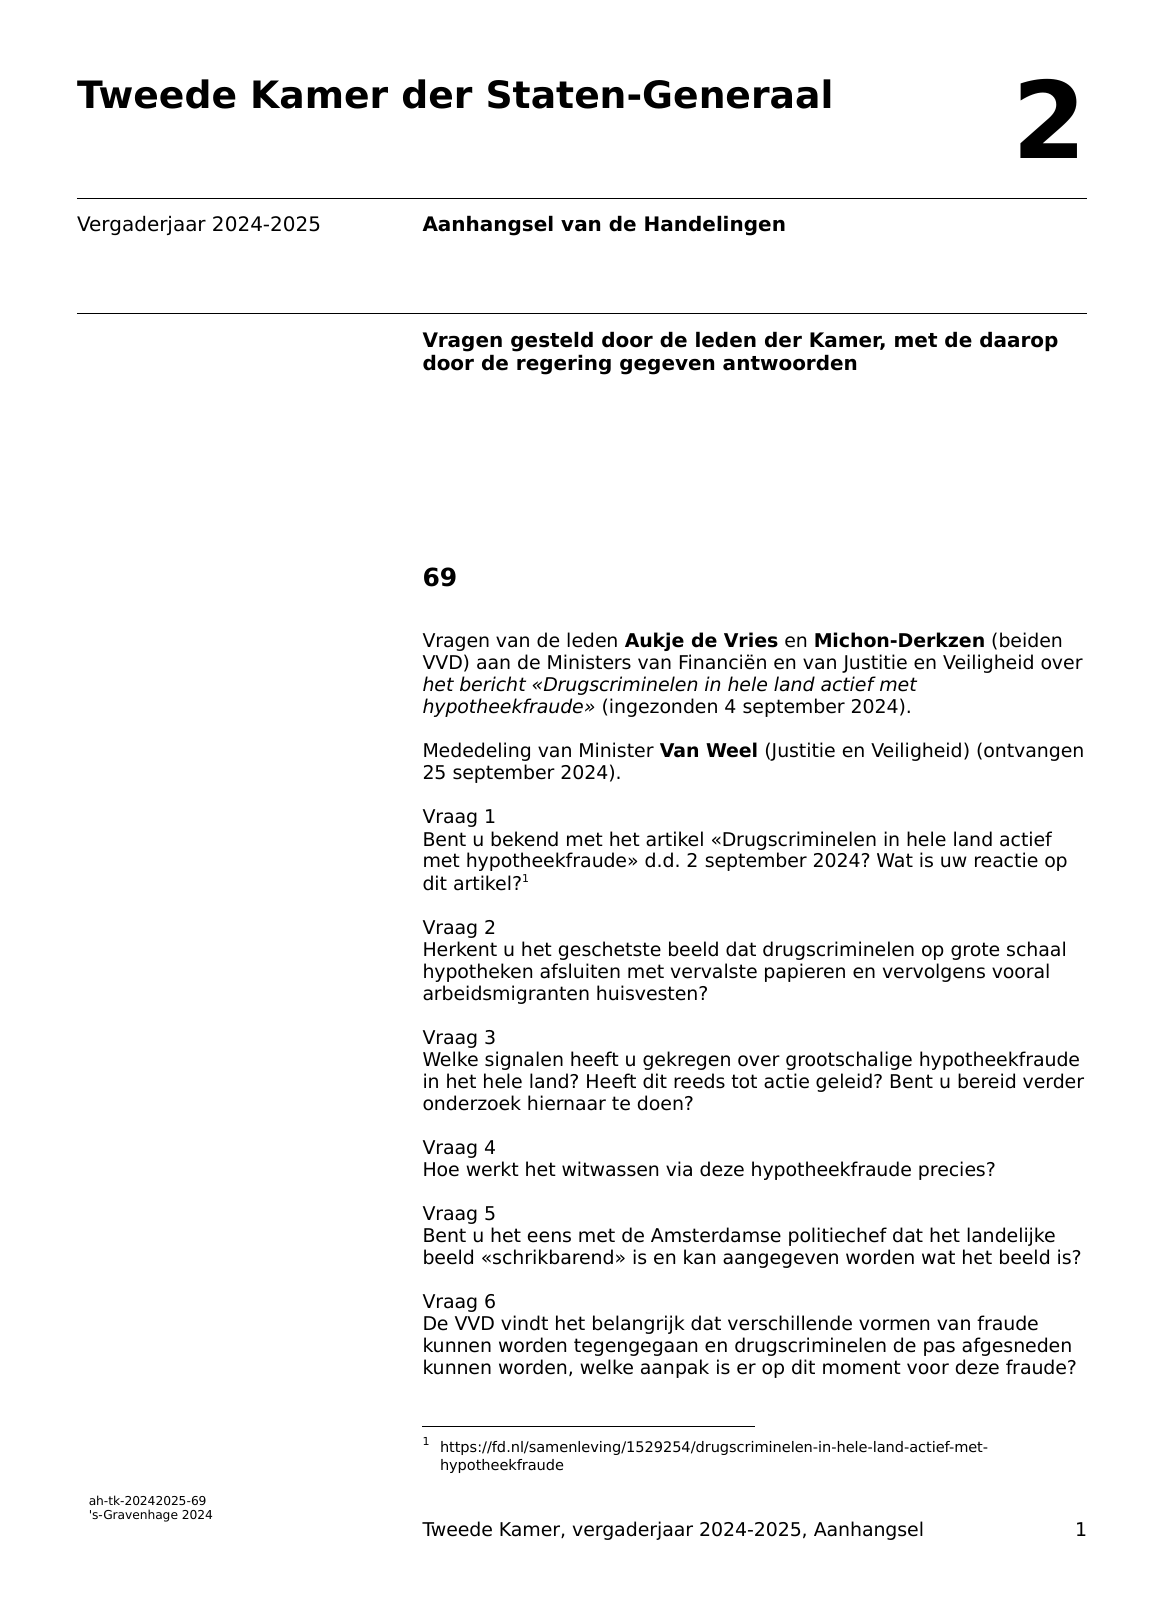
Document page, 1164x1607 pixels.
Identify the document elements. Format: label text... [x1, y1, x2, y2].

text Bent u bekend met het artikel «Drugscriminelen in hele land actief met hypotheekfraude» d.d. 2 september 2024? Wat is uw reactie op dit artikel? [422, 828, 1087, 894]
table_header Tweede Kamer der Staten-Generaal [77, 59, 886, 198]
table_cell Vergaderjaar 2024-2025 [77, 199, 422, 313]
text Vragen van de leden Aukje de Vries en Michon-Derkzen (beiden VVD) aan de Ministers van Financiën en van Justitie en Veiligheid over het bericht «Drugscriminelen in hele land actief met hypotheekfraude» (ingezonden 4 september 2024). [422, 630, 1087, 718]
text Welke signalen heeft u gekregen over grootschalige hypotheekfraude in het hele land? Heeft dit reeds tot actie geleid? Bent u bereid verder onderzoek hiernaar te doen? [422, 1049, 1087, 1114]
text 69 [422, 563, 1087, 592]
text De VVD vindt het belangrijk dat verschillende vormen van fraude kunnen worden tegengegaan en drugscriminelen de pas afgesneden kunnen worden, welke aanpak is er op dit moment voor deze fraude? [422, 1313, 1087, 1379]
text https://fd.nl/samenleving/1529254/drugscriminelen-in-hele-land-actief-met-hypotheekfraude [422, 1435, 1087, 1474]
table_cell [77, 314, 422, 375]
text Bent u het eens met de Amsterdamse politiechef dat het landelijke beeld «schrikbarend» is en kan aangegeven worden wat het beeld is? [422, 1225, 1087, 1269]
text 's-Gravenhage 2024 [88, 1508, 323, 1522]
text Vraag 4 [422, 1137, 1087, 1159]
text Vraag 2 [422, 917, 1087, 938]
text Vraag 3 [422, 1027, 1087, 1049]
text ah-tk-20242025-69 [88, 1494, 323, 1508]
table_cell Vragen gesteld door de leden der Kamer, met de daarop door de regering gegeven antwoorden [422, 314, 1087, 375]
text Vraag 5 [422, 1203, 1087, 1225]
text Herkent u het geschetste beeld dat drugscriminelen op grote schaal hypotheken afsluiten met vervalste papieren en vervolgens vooral arbeidsmigranten huisvesten? [422, 938, 1087, 1004]
text Hoe werkt het witwassen via deze hypotheekfraude precies? [422, 1159, 1087, 1181]
text Vraag 6 [422, 1291, 1087, 1313]
table_cell Aanhangsel van de Handelingen [422, 199, 1087, 313]
table_header 2 [886, 59, 1087, 198]
text Vraag 1 [422, 806, 1087, 828]
text Mededeling van Minister Van Weel (Justitie en Veiligheid) (ontvangen 25 september 2024). [422, 740, 1087, 784]
